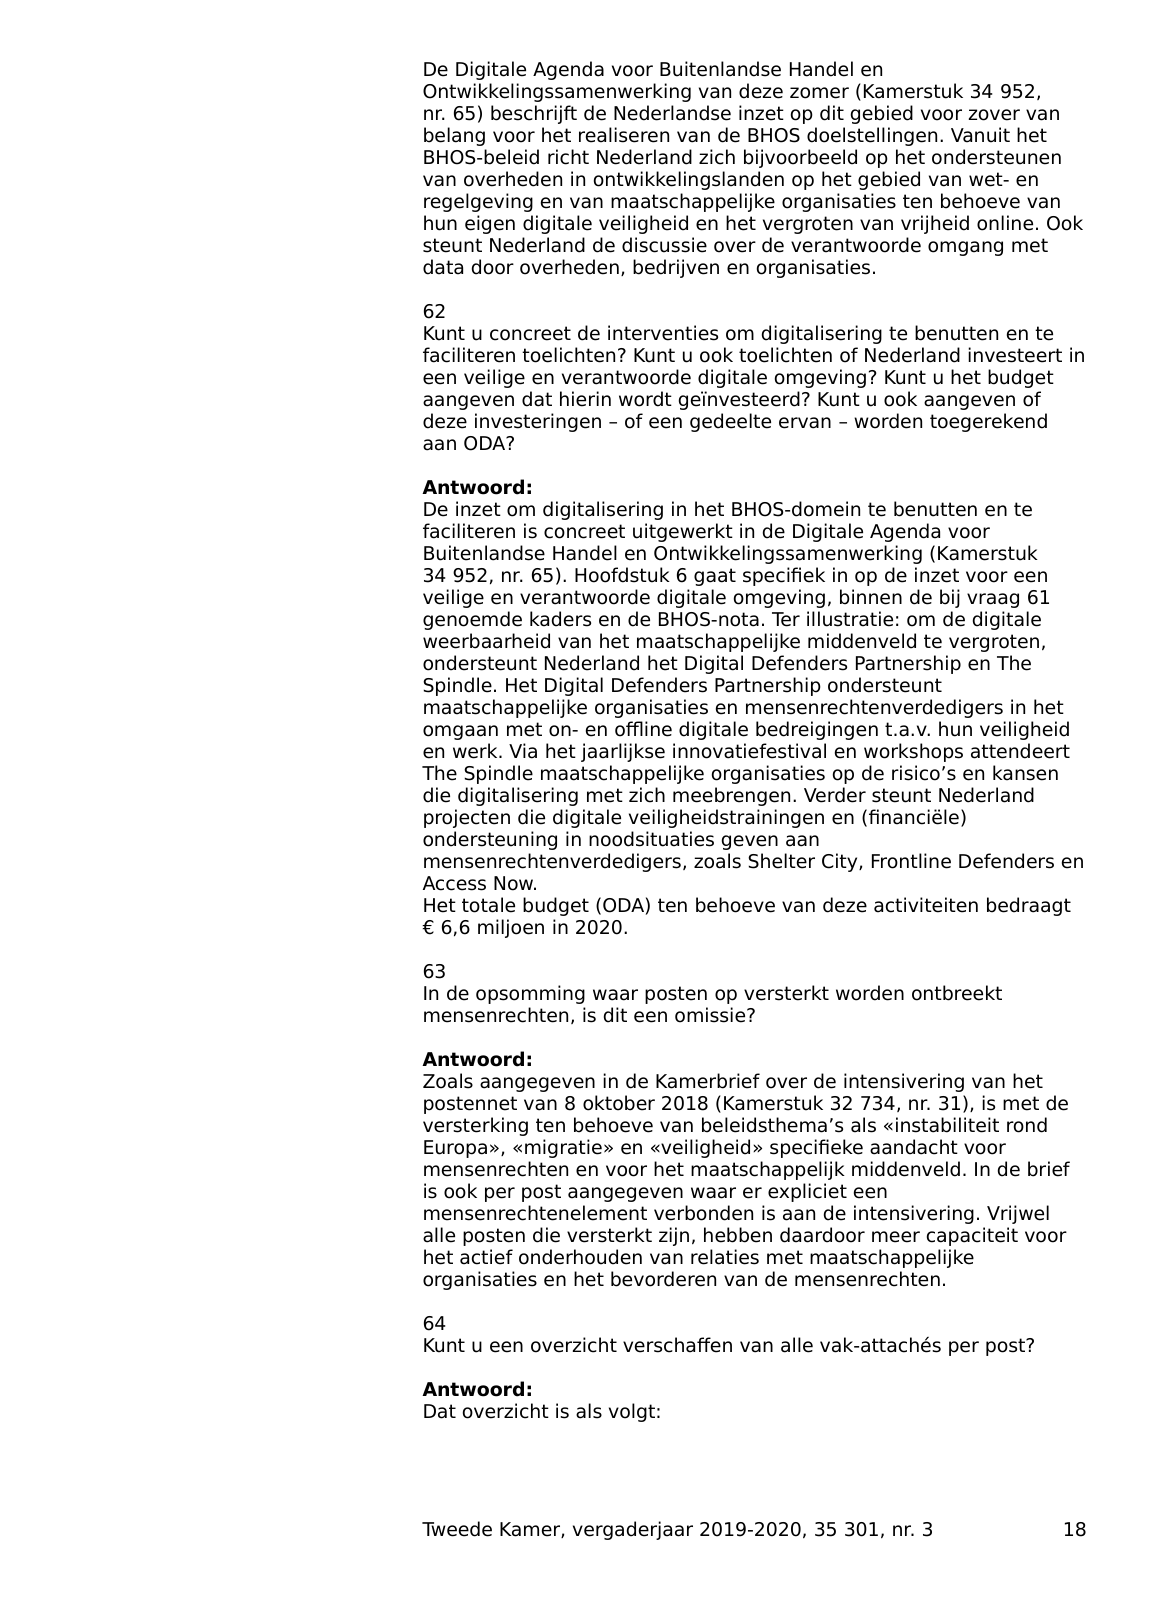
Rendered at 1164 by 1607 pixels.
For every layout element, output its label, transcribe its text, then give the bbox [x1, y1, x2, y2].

text 64 [422, 1313, 1087, 1335]
text De Digitale Agenda voor Buitenlandse Handel en Ontwikkelingssamenwerking van deze zomer (Kamerstuk 34 952, nr. 65) beschrijft de Nederlandse inzet op dit gebied voor zover van belang voor het realiseren van de BHOS doelstellingen. Vanuit het BHOS-beleid richt Nederland zich bijvoorbeeld op het ondersteunen van overheden in ontwikkelingslanden op het gebied van wet- en regelgeving en van maatschappelijke organisaties ten behoeve van hun eigen digitale veiligheid en het vergroten van vrijheid online. Ook steunt Nederland de discussie over de verantwoorde omgang met data door overheden, bedrijven en organisaties. [422, 59, 1087, 279]
text In de opsomming waar posten op versterkt worden ontbreekt mensenrechten, is dit een omissie? [422, 983, 1087, 1027]
text Dat overzicht is als volgt: [422, 1401, 1087, 1423]
text 63 [422, 961, 1087, 983]
text 62 [422, 301, 1087, 323]
text Kunt u een overzicht verschaffen van alle vak-attachés per post? [422, 1335, 1087, 1357]
text Kunt u concreet de interventies om digitalisering te benutten en te faciliteren toelichten? Kunt u ook toelichten of Nederland investeert in een veilige en verantwoorde digitale omgeving? Kunt u het budget aangeven dat hierin wordt geïnvesteerd? Kunt u ook aangeven of deze investeringen – of een gedeelte ervan – worden toegerekend aan ODA? [422, 323, 1087, 455]
text Antwoord: [422, 1379, 1087, 1401]
text Antwoord: [422, 1049, 1087, 1071]
text De inzet om digitalisering in het BHOS-domein te benutten en te faciliteren is concreet uitgewerkt in de Digitale Agenda voor Buitenlandse Handel en Ontwikkelingssamenwerking (Kamerstuk 34 952, nr. 65). Hoofdstuk 6 gaat specifiek in op de inzet voor een veilige en verantwoorde digitale omgeving, binnen de bij vraag 61 genoemde kaders en de BHOS-nota. Ter illustratie: om de digitale weerbaarheid van het maatschappelijke middenveld te vergroten, ondersteunt Nederland het Digital Defenders Partnership en The Spindle. Het Digital Defenders Partnership ondersteunt maatschappelijke organisaties en mensenrechtenverdedigers in het omgaan met on- en offline digitale bedreigingen t.a.v. hun veiligheid en werk. Via het jaarlijkse innovatiefestival en workshops attendeert The Spindle maatschappelijke organisaties op de risico’s en kansen die digitalisering met zich meebrengen. Verder steunt Nederland projecten die digitale veiligheidstrainingen en (financiële) ondersteuning in noodsituaties geven aan mensenrechtenverdedigers, zoals Shelter City, Frontline Defenders en Access Now. [422, 499, 1087, 895]
text Antwoord: [422, 477, 1087, 499]
text Het totale budget (ODA) ten behoeve van deze activiteiten bedraagt € 6,6 miljoen in 2020. [422, 895, 1087, 939]
text Zoals aangegeven in de Kamerbrief over de intensivering van het postennet van 8 oktober 2018 (Kamerstuk 32 734, nr. 31), is met de versterking ten behoeve van beleidsthema’s als «instabiliteit rond Europa», «migratie» en «veiligheid» specifieke aandacht voor mensenrechten en voor het maatschappelijk middenveld. In de brief is ook per post aangegeven waar er expliciet een mensenrechtenelement verbonden is aan de intensivering. Vrijwel alle posten die versterkt zijn, hebben daardoor meer capaciteit voor het actief onderhouden van relaties met maatschappelijke organisaties en het bevorderen van de mensenrechten. [422, 1071, 1087, 1291]
